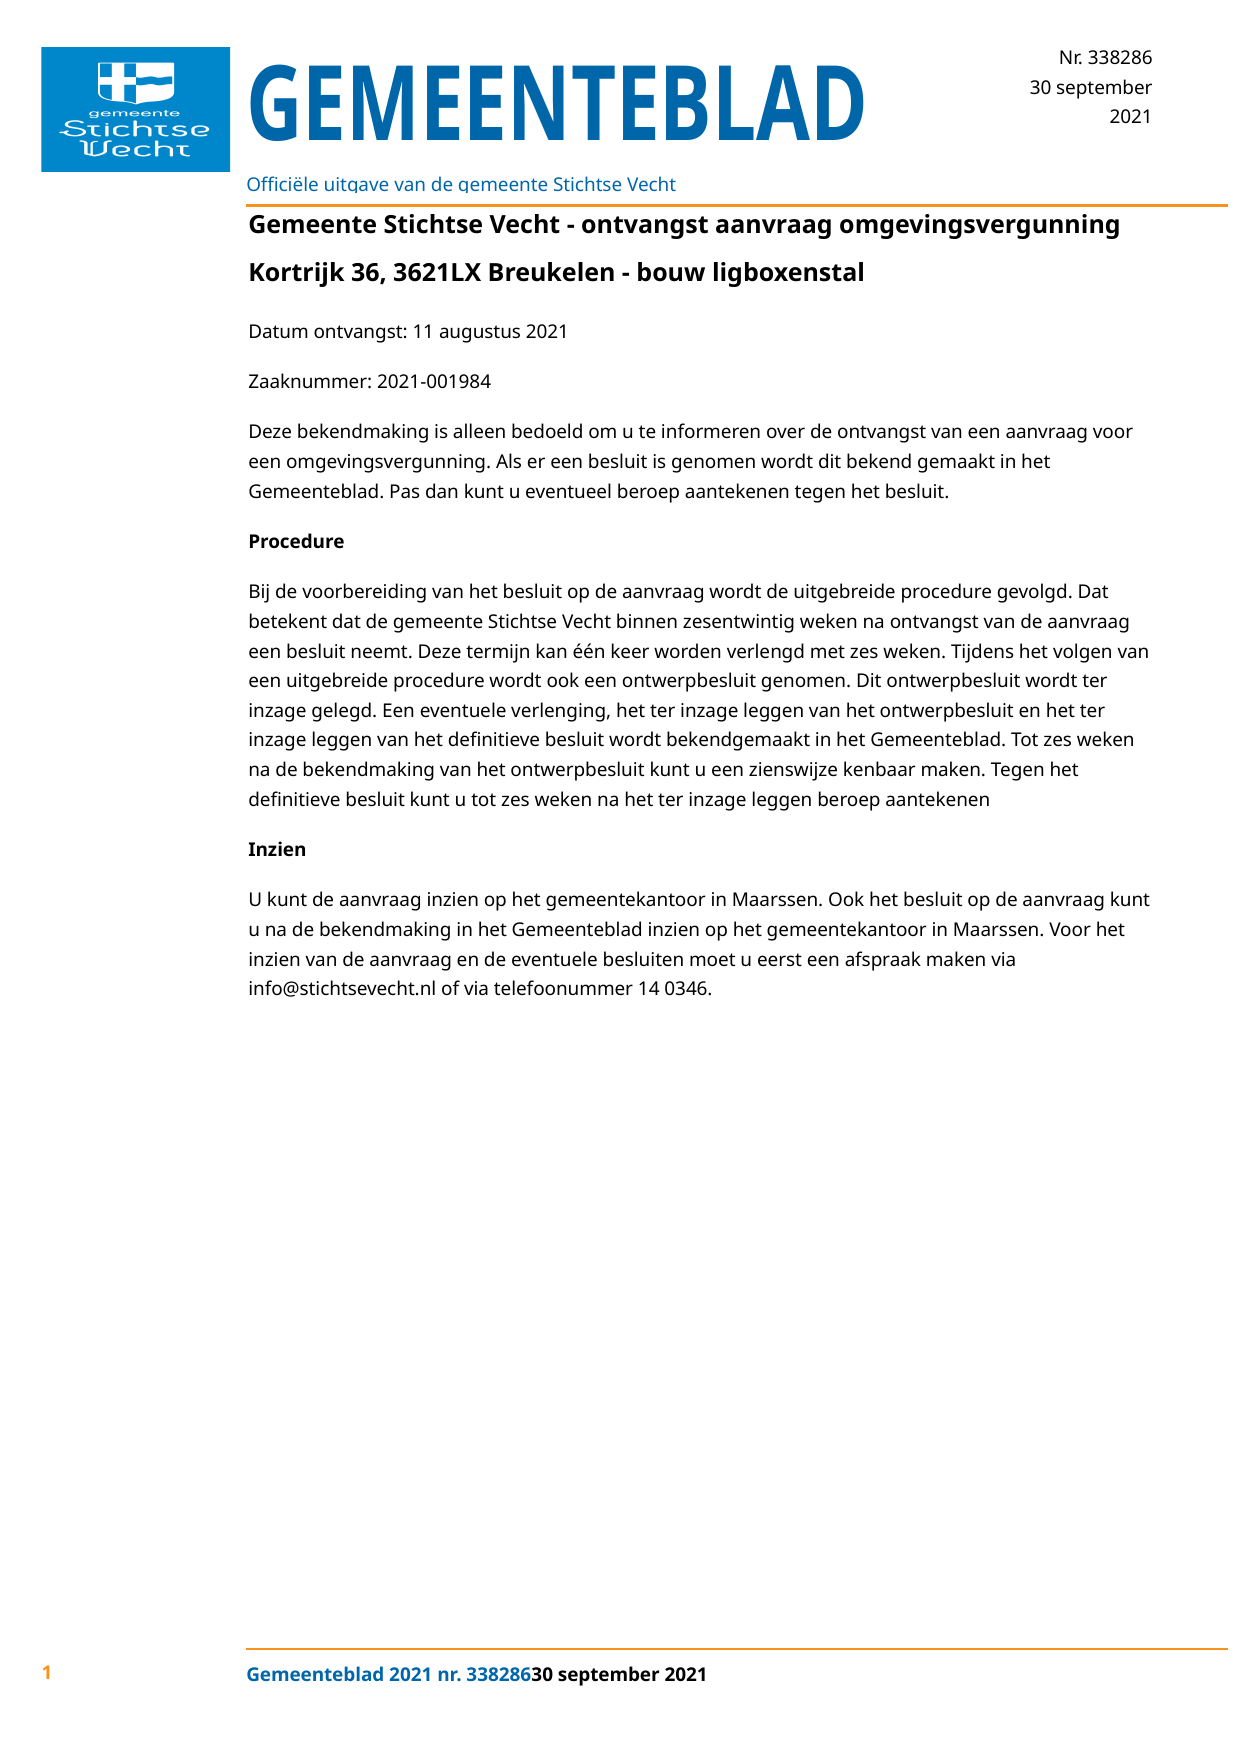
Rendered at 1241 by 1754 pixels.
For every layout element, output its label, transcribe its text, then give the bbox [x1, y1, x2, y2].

picture [99, 63, 135, 101]
picture [137, 63, 174, 103]
text Inzien [248, 836, 1152, 862]
text Bij de voorbereiding van het besluit op de aanvraag wordt de uitgebreide procedure gevolgd. Dat betekent dat de gemeente Stichtse Vecht binnen zesentwintig weken na ontvangst van de aanvraag een besluit neemt. Deze termijn kan één keer worden verlengd met zes weken. Tijdens het volgen van een uitgebreide procedure wordt ook een ontwerpbesluit genomen. Dit ontwerpbesluit wordt ter inzage gelegd. Een eventuele verlenging, het ter inzage leggen van het ontwerpbesluit en het ter inzage leggen van het definitieve besluit wordt bekendgemaakt in het Gemeenteblad. Tot zes weken na de bekendmaking van het ontwerpbesluit kunt u een zienswijze kenbaar maken. Tegen het definitieve besluit kunt u tot zes weken na het ter inzage leggen beroep aantekenen [248, 579, 1152, 812]
text Datum ontvangst: 11 augustus 2021 [248, 318, 1152, 344]
text U kunt de aanvraag inzien op het gemeentekantoor in Maarssen. Ook het besluit op de aanvraag kunt u na de bekendmaking in het Gemeenteblad inzien op het gemeentekantoor in Maarssen. Voor het inzien van de aanvraag en de eventuele besluiten moet u eerst een afspraak maken via info@stichtsevecht.nl of via telefoonummer 14 0346. [248, 887, 1152, 1001]
text Deze bekendmaking is alleen bedoeld om u te informeren over de ontvangst van een aanvraag voor een omgevingsvergunning. Als er een besluit is genomen wordt dit bekend gemaakt in het Gemeenteblad. Pas dan kunt u eventueel beroep aantekenen tegen het besluit. [248, 419, 1152, 504]
text Zaaknummer: 2021-001984 [248, 368, 1152, 394]
text Gemeente Stichtse Vecht - ontvangst aanvraag omgevingsvergunning Kortrijk 36, 3621LX Breukelen - bouw ligboxenstal [248, 207, 1152, 288]
text Procedure [248, 528, 1152, 554]
